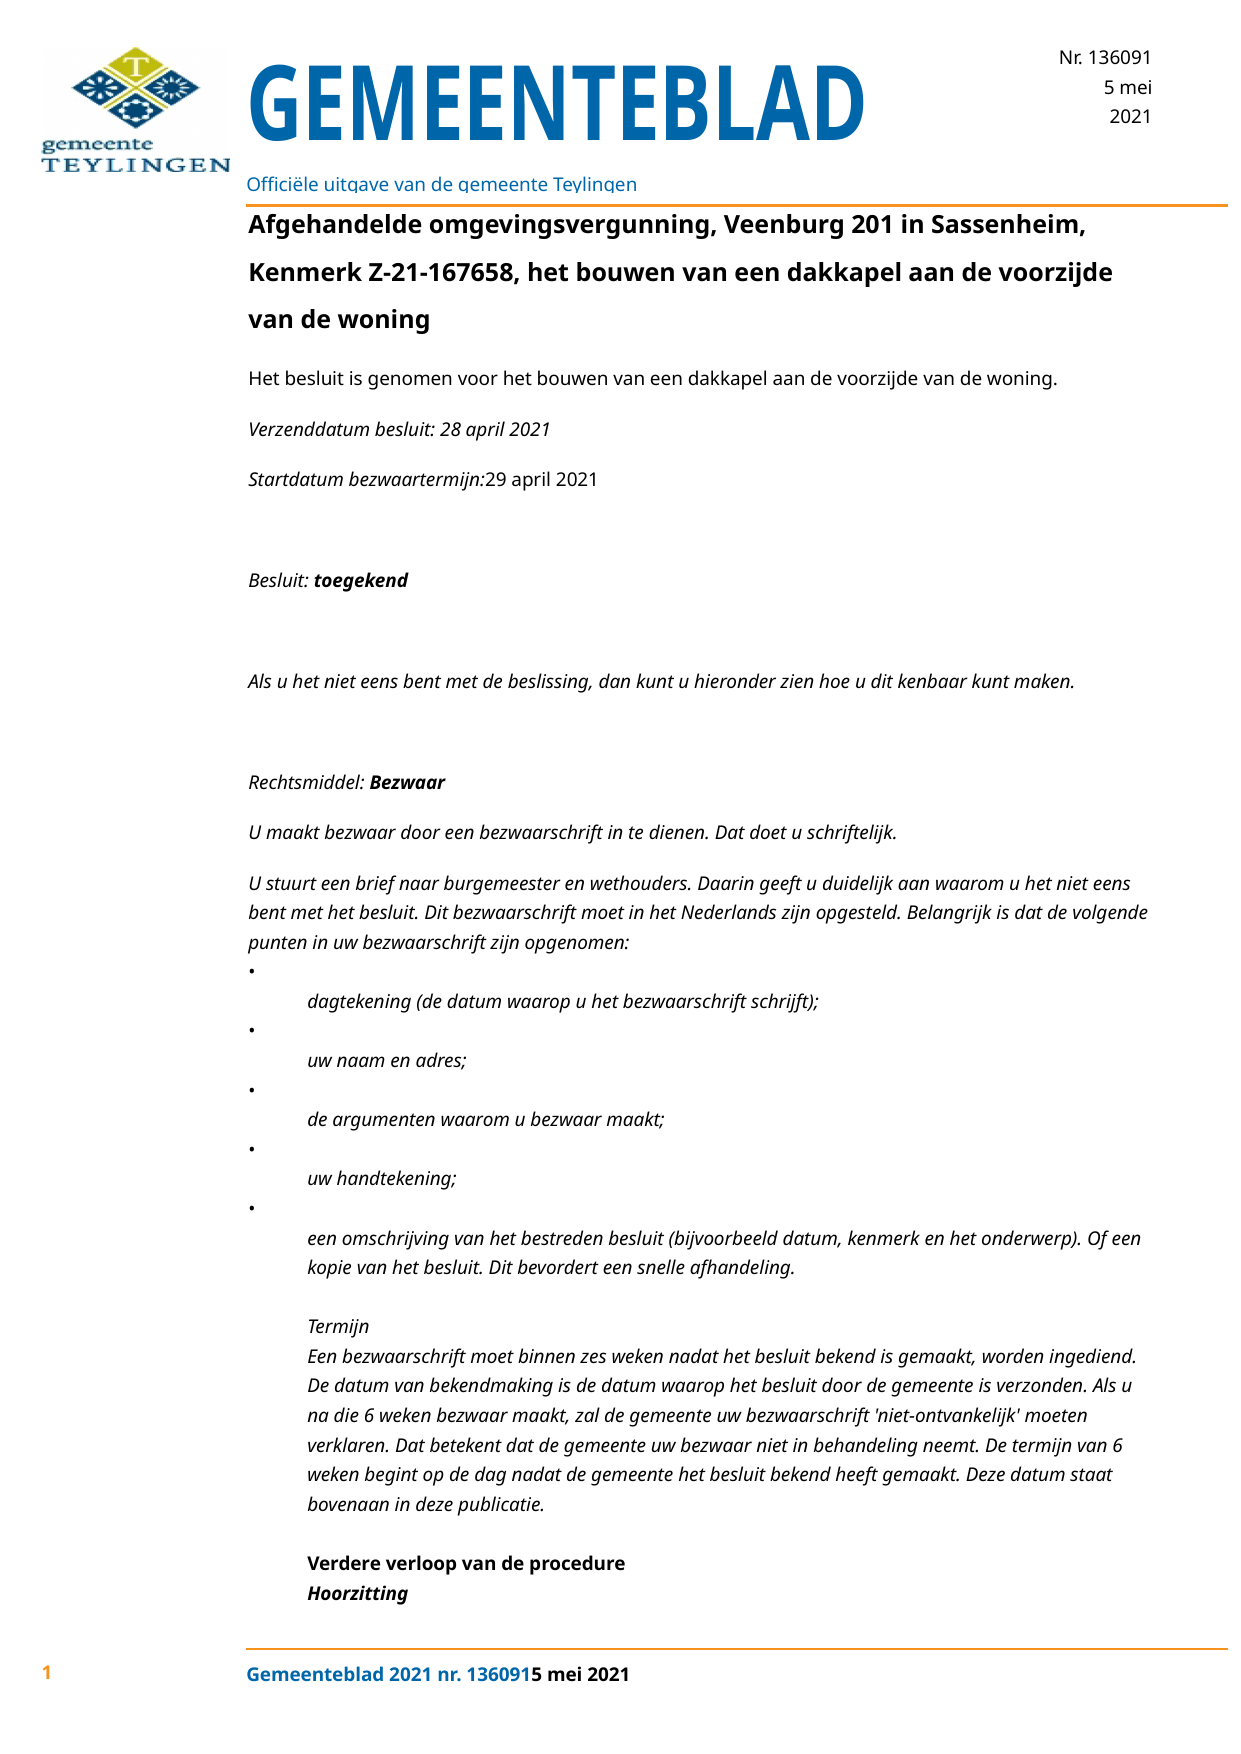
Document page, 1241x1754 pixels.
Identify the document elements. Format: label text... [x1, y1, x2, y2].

list uw handtekening; [248, 1166, 1152, 1191]
text Het besluit is genomen voor het bouwen van een dakkapel aan de voorzijde van de woning. [248, 366, 1152, 391]
text Rechtsmiddel: Bezwaar [248, 769, 1152, 794]
text Startdatum bezwaartermijn:29 april 2021 [248, 466, 1152, 492]
list Hoorzitting [248, 1580, 1152, 1605]
list Een bezwaarschrift moet binnen zes weken nadat het besluit bekend is gemaakt, worden ingediend. De datum van bekendmaking is de datum waarop het besluit door de gemeente is verzonden. Als u na die 6 weken bezwaar maakt, zal de gemeente uw bezwaarschrift 'niet-ontvankelijk' moeten verklaren. Dat betekent dat de gemeente uw bezwaar niet in behandeling neemt. De termijn van 6 weken begint op de dag nadat de gemeente het besluit bekend heeft gemaakt. Deze datum staat bovenaan in deze publicatie. [248, 1343, 1152, 1517]
text Afgehandelde omgevingsvergunning, Veenburg 201 in Sassenheim, Kenmerk Z-21-167658, het bouwen van een dakkapel aan de voorzijde van de woning [248, 207, 1152, 336]
list een omschrijving van het bestreden besluit (bijvoorbeeld datum, kenmerk en het onderwerp). Of een kopie van het besluit. Dit bevordert een snelle afhandeling. [248, 1225, 1152, 1280]
text U stuurt een brief naar burgemeester en wethouders. Daarin geeft u duidelijk aan waarom u het niet eens bent met het besluit. Dit bezwaarschrift moet in het Nederlands zijn opgesteld. Belangrijk is dat de volgende punten in uw bezwaarschrift zijn opgenomen: [248, 870, 1152, 954]
list Verdere verloop van de procedure [248, 1550, 1152, 1576]
text U maakt bezwaar door een bezwaarschrift in te dienen. Dat doet u schriftelijk. [248, 819, 1152, 845]
list dagtekening (de datum waarop u het bezwaarschrift schrijft); [248, 988, 1152, 1014]
text Als u het niet eens bent met de beslissing, dan kunt u hieronder zien hoe u dit kenbaar kunt maken. [248, 668, 1152, 694]
list de argumenten waarom u bezwaar maakt; [248, 1106, 1152, 1132]
text Verzenddatum besluit: 28 april 2021 [248, 416, 1152, 442]
text Besluit: toegekend [248, 567, 1152, 593]
list uw naam en adres; [248, 1047, 1152, 1073]
list Termijn [248, 1313, 1152, 1339]
picture [41, 47, 231, 172]
